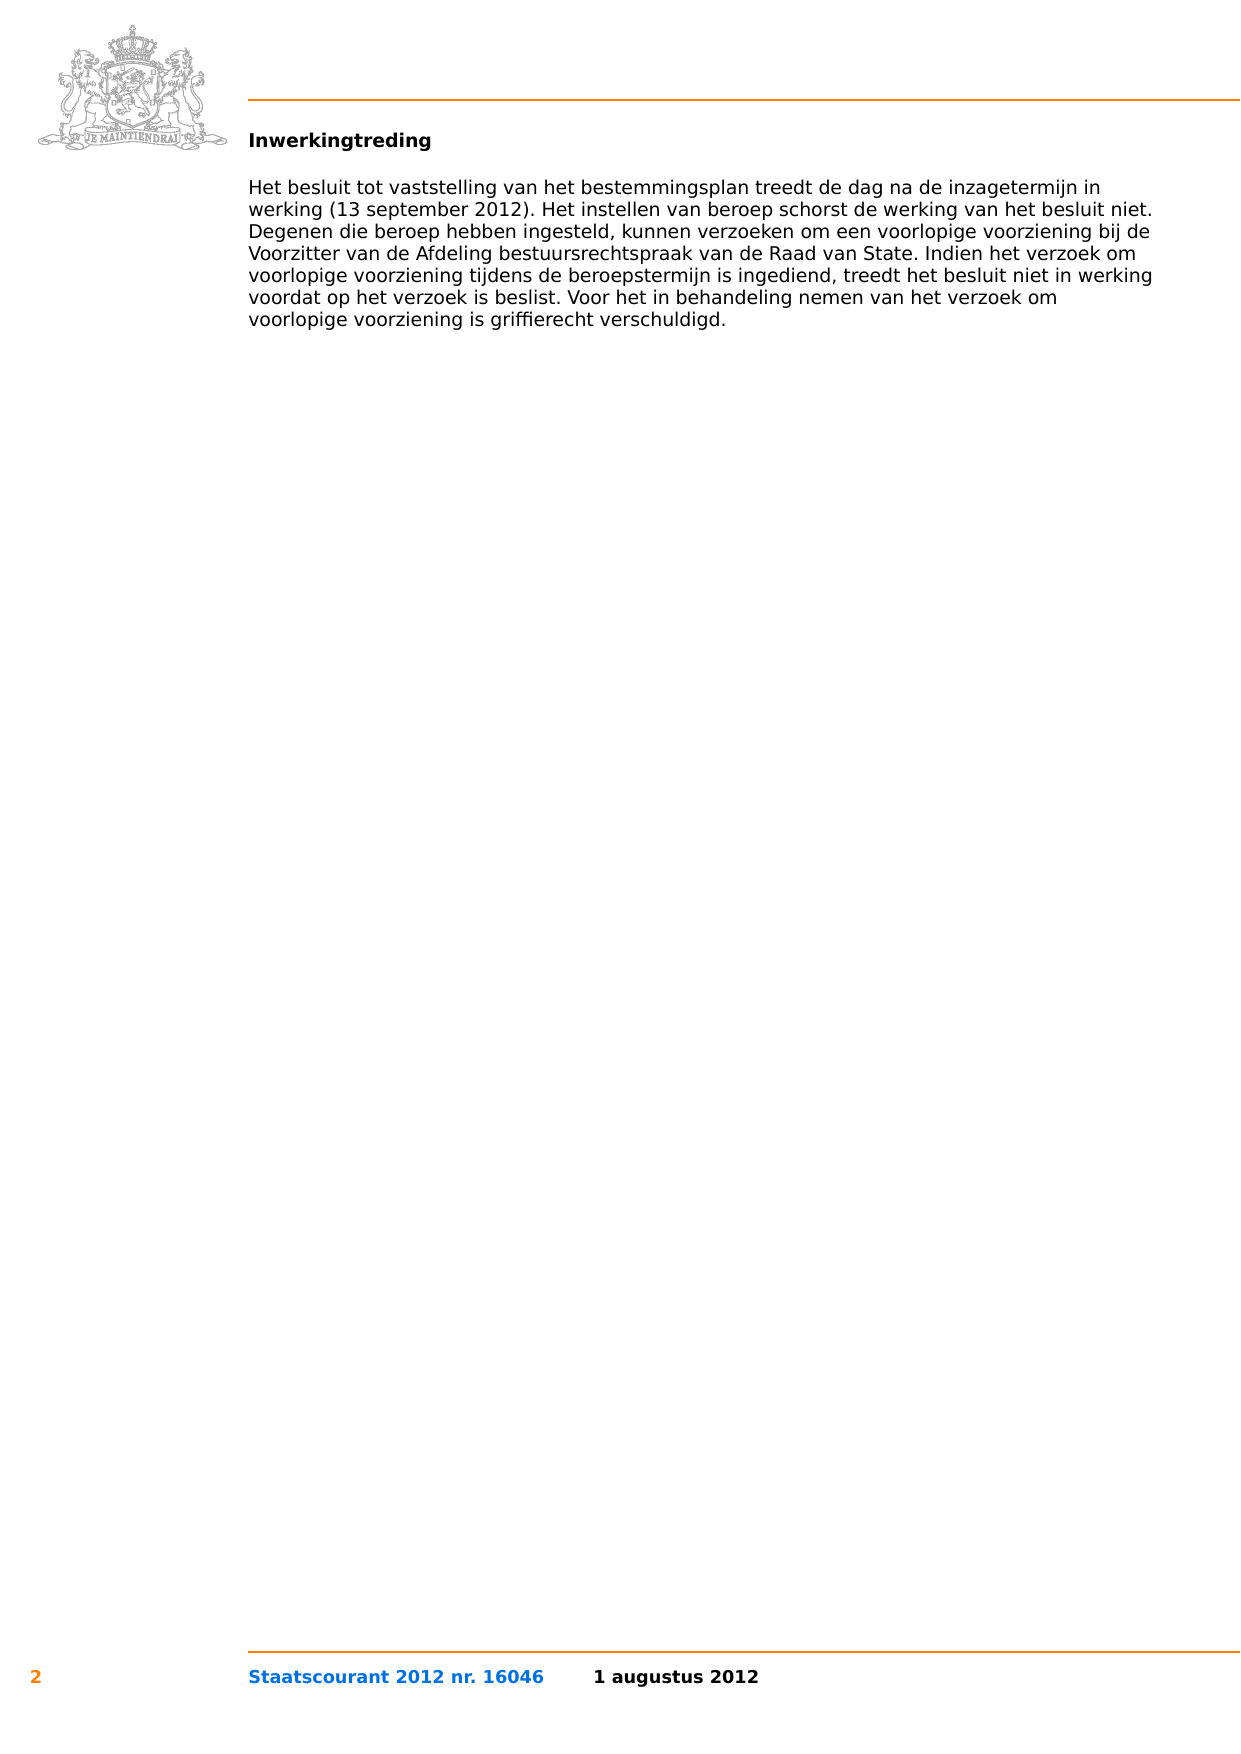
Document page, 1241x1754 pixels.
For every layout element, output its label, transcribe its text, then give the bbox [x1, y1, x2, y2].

text Het besluit tot vaststelling van het bestemmingsplan treedt de dag na de inzagetermijn in werking (13 september 2012). Het instellen van beroep schorst de werking van het besluit niet. Degenen die beroep hebben ingesteld, kunnen verzoeken om een voorlopige voorziening bij de Voorzitter van de Afdeling bestuursrechtspraak van de Raad van State. Indien het verzoek om voorlopige voorziening tijdens de beroepstermijn is ingediend, treedt het besluit niet in werking voordat op het verzoek is beslist. Voor het in behandeling nemen van het verzoek om voorlopige voorziening is griffierecht verschuldigd. [248, 177, 1163, 331]
picture [38, 25, 227, 150]
subtitle Inwerkingtreding [248, 130, 1163, 152]
